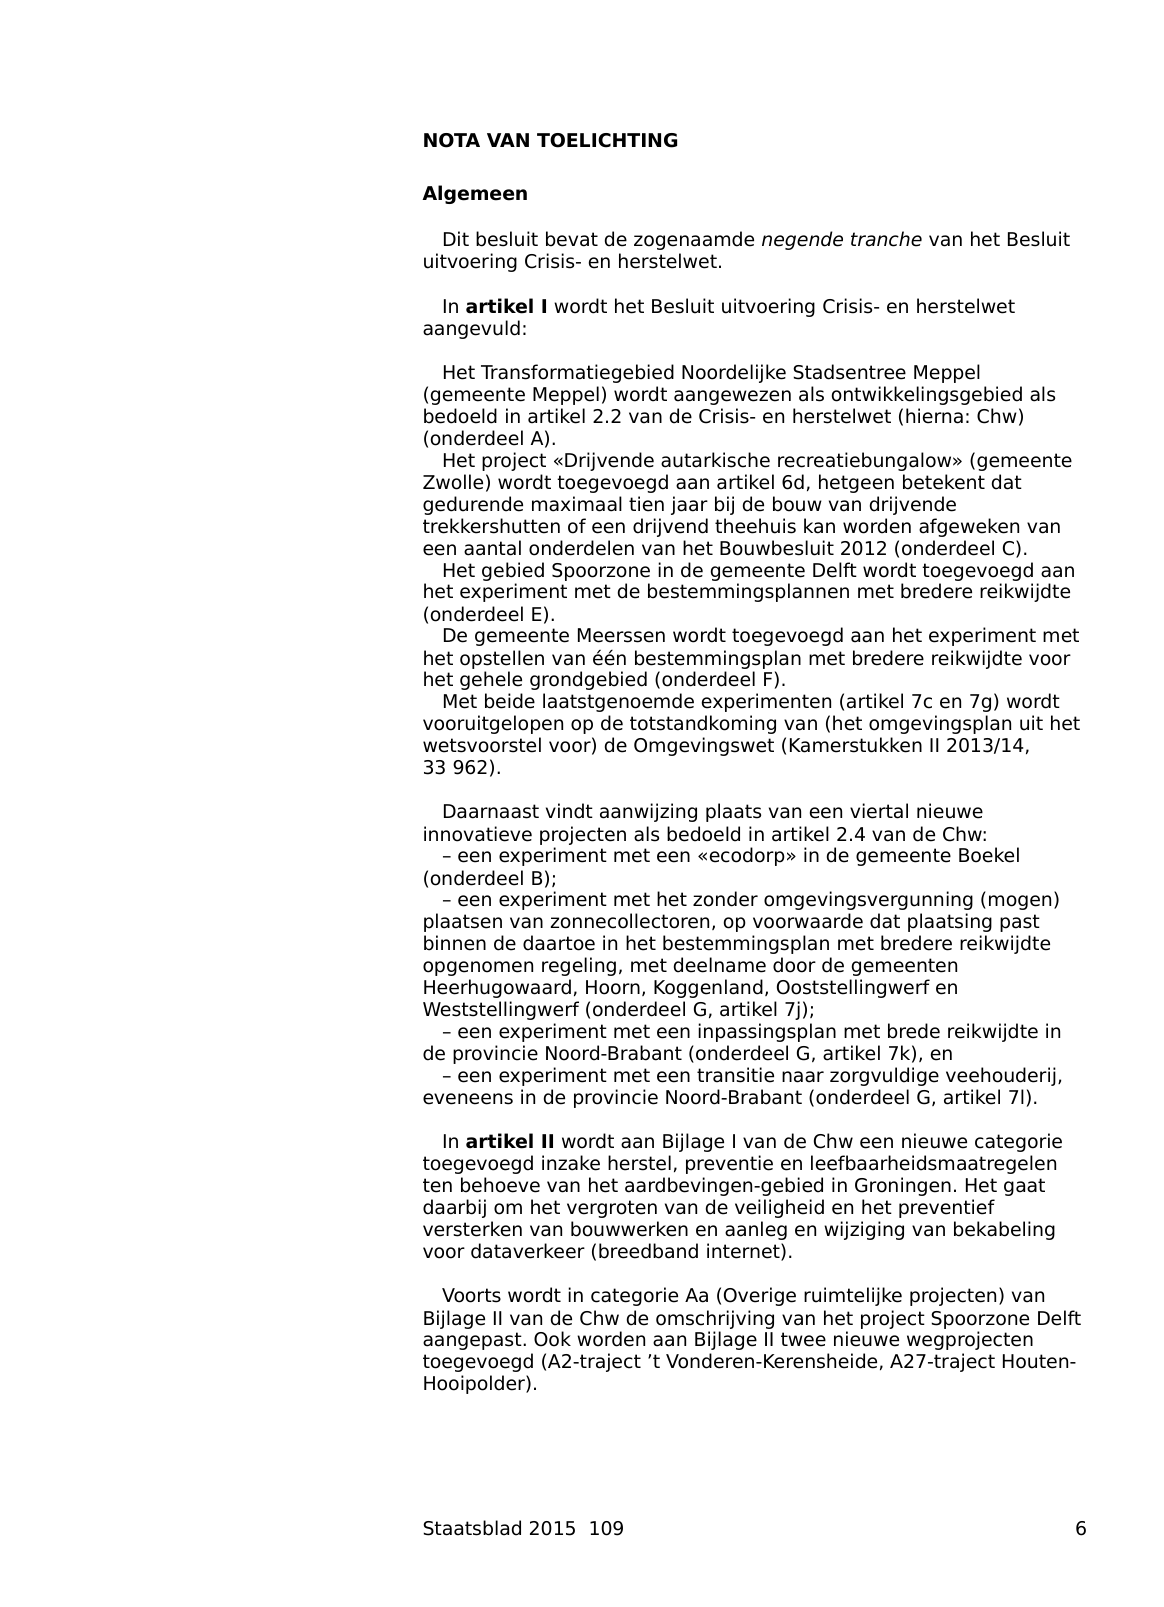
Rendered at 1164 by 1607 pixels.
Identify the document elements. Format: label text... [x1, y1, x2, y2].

text In artikel I wordt het Besluit uitvoering Crisis- en herstelwet aangevuld: [422, 296, 1087, 339]
subtitle Algemeen [422, 182, 1087, 204]
text Het gebied Spoorzone in de gemeente Delft wordt toegevoegd aan het experiment met de bestemmingsplannen met bredere reikwijdte (onderdeel E). [422, 559, 1087, 625]
text De gemeente Meerssen wordt toegevoegd aan het experiment met het opstellen van één bestemmingsplan met bredere reikwijdte voor het gehele grondgebied (onderdeel F). [422, 625, 1087, 691]
text – een experiment met een inpassingsplan met brede reikwijdte in de provincie Noord-Brabant (onderdeel G, artikel 7k), en [422, 1021, 1087, 1065]
text Met beide laatstgenoemde experimenten (artikel 7c en 7g) wordt vooruitgelopen op de totstandkoming van (het omgevingsplan uit het wetsvoorstel voor) de Omgevingswet (Kamerstukken II 2013/14, 33 962). [422, 691, 1087, 779]
text Daarnaast vindt aanwijzing plaats van een viertal nieuwe innovatieve projecten als bedoeld in artikel 2.4 van de Chw: [422, 801, 1087, 845]
text Dit besluit bevat de zogenaamde negende tranche van het Besluit uitvoering Crisis- en herstelwet. [422, 229, 1087, 273]
text – een experiment met het zonder omgevingsvergunning (mogen) plaatsen van zonnecollectoren, op voorwaarde dat plaatsing past binnen de daartoe in het bestemmingsplan met bredere reikwijdte opgenomen regeling, met deelname door de gemeenten Heerhugowaard, Hoorn, Koggenland, Ooststellingwerf en Weststellingwerf (onderdeel G, artikel 7j); [422, 889, 1087, 1021]
text Het project «Drijvende autarkische recreatiebungalow» (gemeente Zwolle) wordt toegevoegd aan artikel 6d, hetgeen betekent dat gedurende maximaal tien jaar bij de bouw van drijvende trekkershutten of een drijvend theehuis kan worden afgeweken van een aantal onderdelen van het Bouwbesluit 2012 (onderdeel C). [422, 449, 1087, 559]
text – een experiment met een «ecodorp» in de gemeente Boekel (onderdeel B); [422, 845, 1087, 889]
text Voorts wordt in categorie Aa (Overige ruimtelijke projecten) van Bijlage II van de Chw de omschrijving van het project Spoorzone Delft aangepast. Ook worden aan Bijlage II twee nieuwe wegprojecten toegevoegd (A2-traject ’t Vonderen-Kerensheide, A27-traject Houten-Hooipolder). [422, 1285, 1087, 1395]
text Het Transformatiegebied Noordelijke Stadsentree Meppel (gemeente Meppel) wordt aangewezen als ontwikkelingsgebied als bedoeld in artikel 2.2 van de Crisis- en herstelwet (hierna: Chw) (onderdeel A). [422, 362, 1087, 449]
text In artikel II wordt aan Bijlage I van de Chw een nieuwe categorie toegevoegd inzake herstel, preventie en leefbaarheidsmaatregelen ten behoeve van het aardbevingen-gebied in Groningen. Het gaat daarbij om het vergroten van de veiligheid en het preventief versterken van bouwwerken en aanleg en wijziging van bekabeling voor dataverkeer (breedband internet). [422, 1131, 1087, 1263]
text – een experiment met een transitie naar zorgvuldige veehouderij, eveneens in de provincie Noord-Brabant (onderdeel G, artikel 7l). [422, 1065, 1087, 1109]
subtitle NOTA VAN TOELICHTING [422, 130, 1087, 152]
